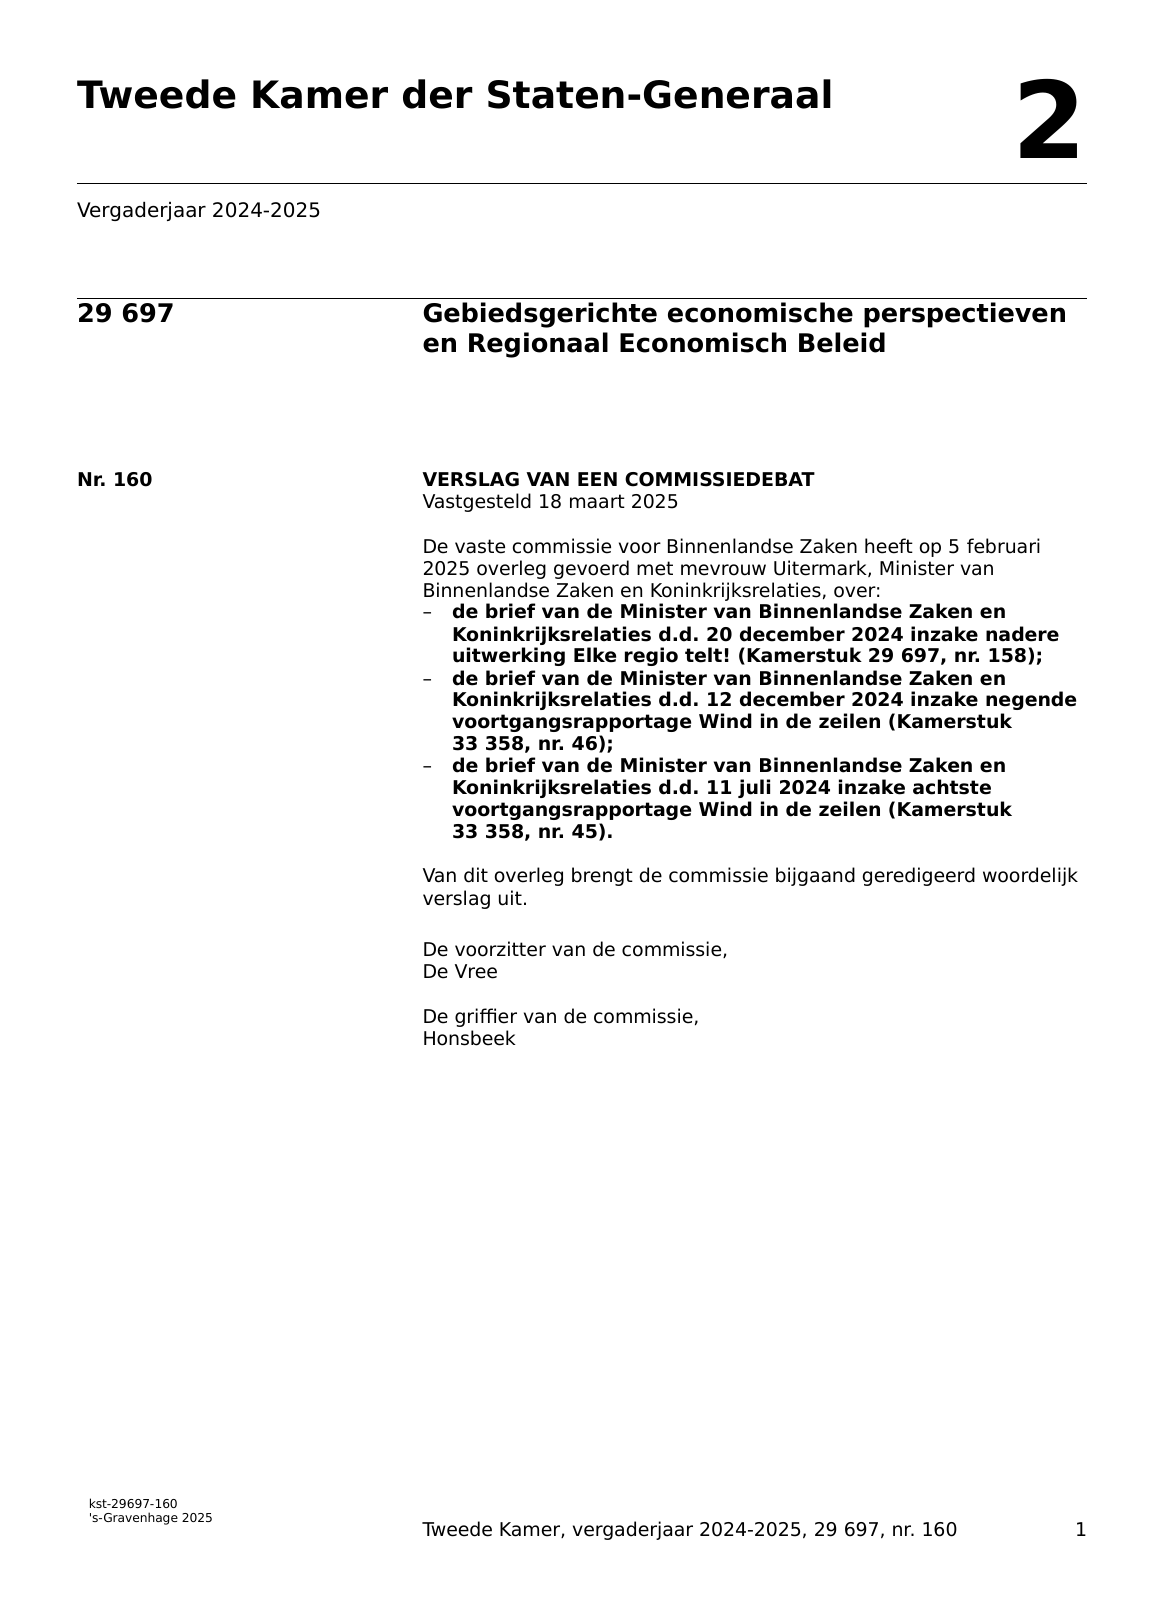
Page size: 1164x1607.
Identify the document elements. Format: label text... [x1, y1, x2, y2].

text – de brief van de Minister van Binnenlandse Zaken en Koninkrijksrelaties d.d. 12 december 2024 inzake negende voortgangsrapportage Wind in de zeilen (Kamerstuk 33 358, nr. 46); [422, 667, 1087, 755]
text – de brief van de Minister van Binnenlandse Zaken en Koninkrijksrelaties d.d. 20 december 2024 inzake nadere uitwerking Elke regio telt! (Kamerstuk 29 697, nr. 158); [422, 601, 1087, 667]
text 's-Gravenhage 2025 [88, 1511, 323, 1525]
text De griffier van de commissie, Honsbeek [422, 1006, 1087, 1049]
text kst-29697-160 [88, 1497, 323, 1511]
subtitle 29 697 Gebiedsgerichte economische perspectieven en Regionaal Economisch Beleid [77, 299, 1087, 358]
text De voorzitter van de commissie, De Vree [422, 939, 1087, 983]
text – de brief van de Minister van Binnenlandse Zaken en Koninkrijksrelaties d.d. 11 juli 2024 inzake achtste voortgangsrapportage Wind in de zeilen (Kamerstuk 33 358, nr. 45). [422, 755, 1087, 843]
text Van dit overleg brengt de commissie bijgaand geredigeerd woordelijk verslag uit. [422, 865, 1087, 909]
subtitle Nr. 160 VERSLAG VAN EEN COMMISSIEDEBAT [77, 469, 1087, 491]
table_header 2 [886, 59, 1087, 183]
table_header Tweede Kamer der Staten-Generaal [77, 59, 886, 183]
table_cell Vergaderjaar 2024-2025 [77, 184, 1087, 298]
text Vastgesteld 18 maart 2025 [422, 491, 1087, 513]
text De vaste commissie voor Binnenlandse Zaken heeft op 5 februari 2025 overleg gevoerd met mevrouw Uitermark, Minister van Binnenlandse Zaken en Koninkrijksrelaties, over: [422, 536, 1087, 601]
